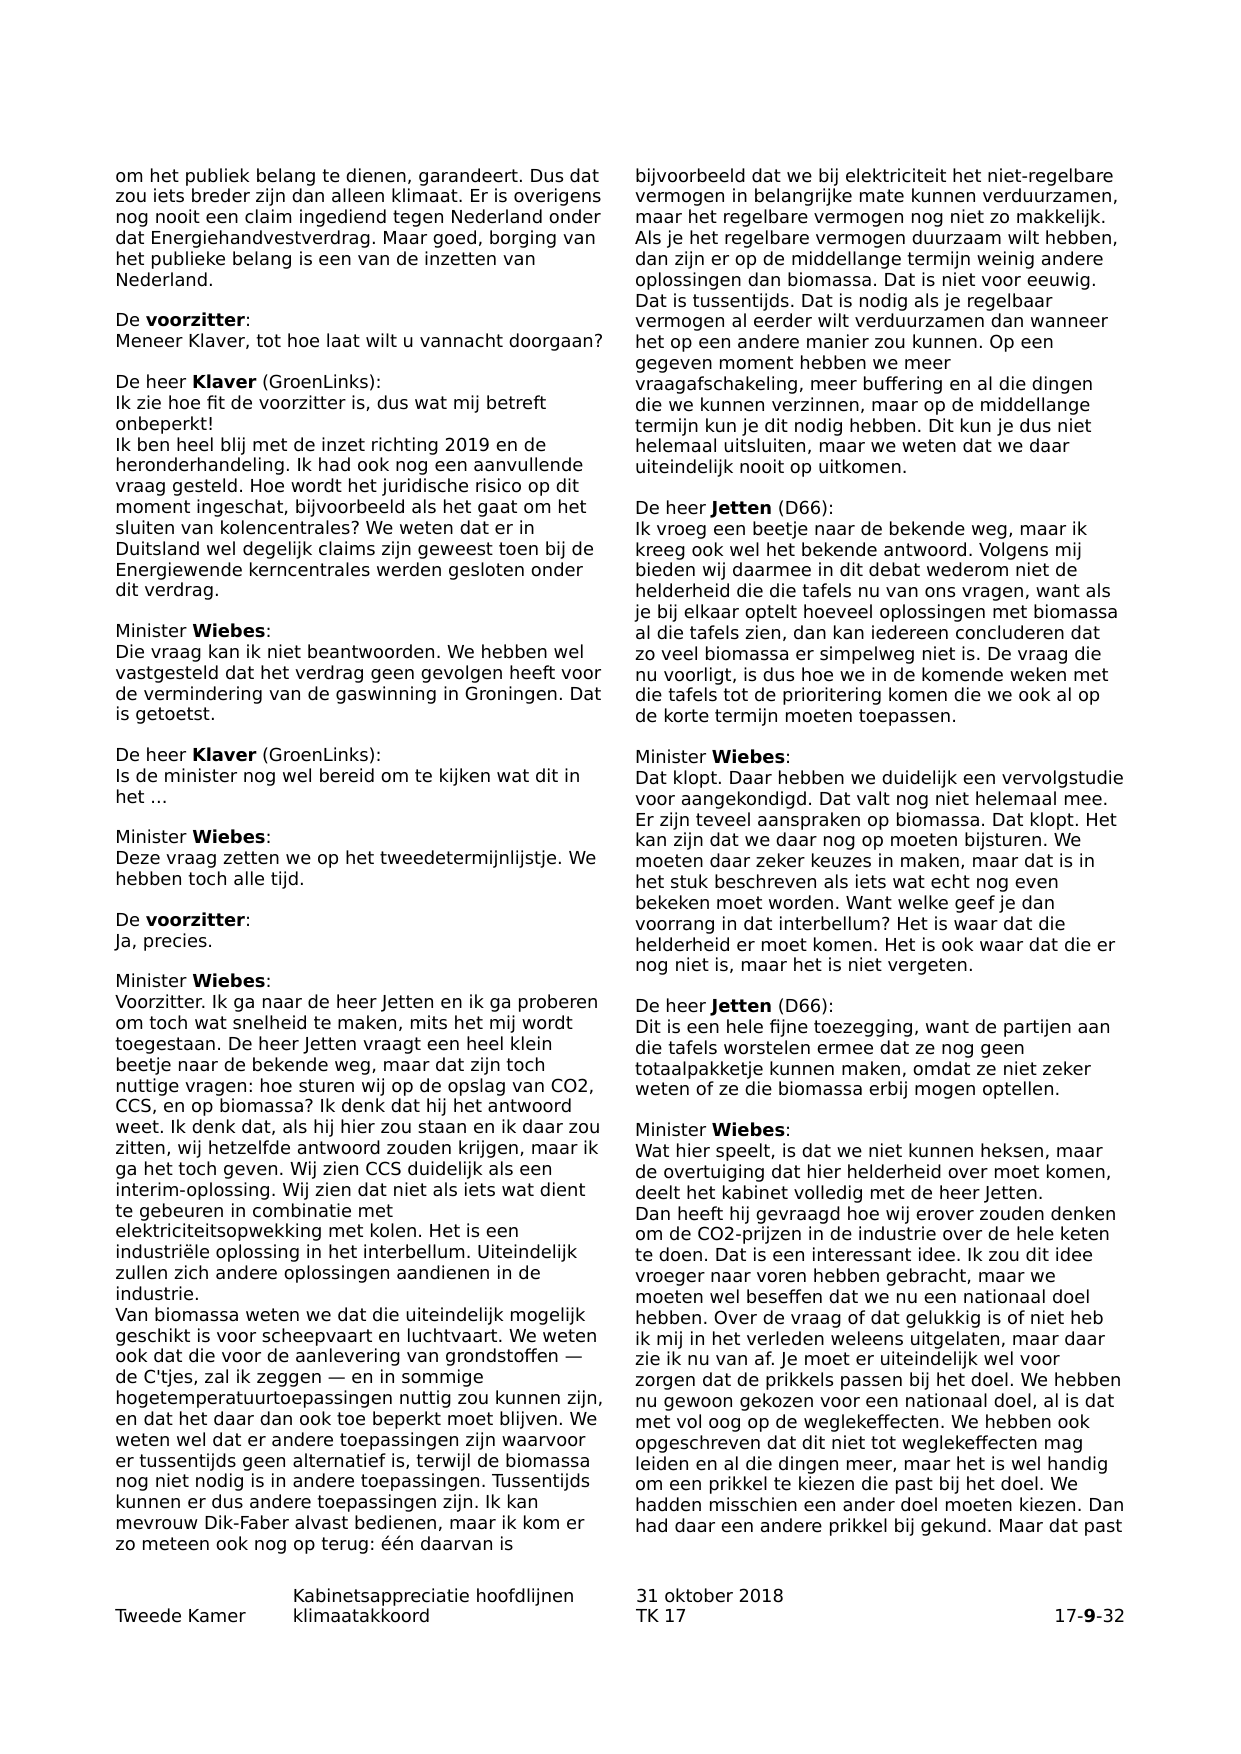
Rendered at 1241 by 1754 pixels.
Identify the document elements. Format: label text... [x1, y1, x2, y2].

text Die vraag kan ik niet beantwoorden. We hebben wel vastgesteld dat het verdrag geen gevolgen heeft voor de vermindering van de gaswinning in Groningen. Dat is getoetst. [115, 642, 605, 725]
text Minister Wiebes: [115, 971, 605, 992]
text De heer Klaver (GroenLinks): [115, 745, 605, 766]
text Ik zie hoe fit de voorzitter is, dus wat mij betreft onbeperkt! [115, 393, 605, 434]
text Van biomassa weten we dat die uiteindelijk mogelijk geschikt is voor scheepvaart en luchtvaart. We weten ook dat die voor de aanlevering van grondstoffen — de C'tjes, zal ik zeggen — en in sommige hogetemperatuurtoepassingen nuttig zou kunnen zijn, en dat het daar dan ook toe beperkt moet blijven. We weten wel dat er andere toepassingen zijn waarvoor er tussentijds geen alternatief is, terwijl de biomassa nog niet nodig is in andere toepassingen. Tussentijds kunnen er dus andere toepassingen zijn. Ik kan mevrouw Dik-Faber alvast bedienen, maar ik kom er zo meteen ook nog op terug: één daarvan is [115, 1304, 605, 1554]
text De heer Jetten (D66): [635, 498, 1125, 518]
text om het publiek belang te dienen, garandeert. Dus dat zou iets breder zijn dan alleen klimaat. Er is overigens nog nooit een claim ingediend tegen Nederland onder dat Energiehandvestverdrag. Maar goed, borging van het publieke belang is een van de inzetten van Nederland. [115, 165, 605, 290]
text Ja, precies. [115, 931, 605, 951]
text Dat klopt. Daar hebben we duidelijk een vervolgstudie voor aangekondigd. Dat valt nog niet helemaal mee. Er zijn teveel aanspraken op biomassa. Dat klopt. Het kan zijn dat we daar nog op moeten bijsturen. We moeten daar zeker keuzes in maken, maar dat is in het stuk beschreven als iets wat echt nog even bekeken moet worden. Want welke geef je dan voorrang in dat interbellum? Het is waar dat die helderheid er moet komen. Het is ook waar dat die er nog niet is, maar het is niet vergeten. [635, 768, 1125, 976]
text Minister Wiebes: [635, 747, 1125, 768]
text De voorzitter: [115, 910, 605, 931]
text Deze vraag zetten we op het tweedetermijnlijstje. We hebben toch alle tijd. [115, 848, 605, 890]
text Wat hier speelt, is dat we niet kunnen heksen, maar de overtuiging dat hier helderheid over moet komen, deelt het kabinet volledig met de heer Jetten. [635, 1141, 1125, 1203]
text De voorzitter: [115, 310, 605, 331]
text Dan heeft hij gevraagd hoe wij erover zouden denken om de CO2-prijzen in de industrie over de hele keten te doen. Dat is een interessant idee. Ik zou dit idee vroeger naar voren hebben gebracht, maar we moeten wel beseffen dat we nu een nationaal doel hebben. Over de vraag of dat gelukkig is of niet heb ik mij in het verleden weleens uitgelaten, maar daar zie ik nu van af. Je moet er uiteindelijk wel voor zorgen dat de prikkels passen bij het doel. We hebben nu gewoon gekozen voor een nationaal doel, al is dat met vol oog op de weglekeffecten. We hebben ook opgeschreven dat dit niet tot weglekeffecten mag leiden en al die dingen meer, maar het is wel handig om een prikkel te kiezen die past bij het doel. We hadden misschien een ander doel moeten kiezen. Dan had daar een andere prikkel bij gekund. Maar dat past [635, 1203, 1125, 1537]
text Is de minister nog wel bereid om te kijken wat dit in het ... [115, 766, 605, 807]
text Minister Wiebes: [115, 621, 605, 642]
text Ik vroeg een beetje naar de bekende weg, maar ik kreeg ook wel het bekende antwoord. Volgens mij bieden wij daarmee in dit debat wederom niet de helderheid die die tafels nu van ons vragen, want als je bij elkaar optelt hoeveel oplossingen met biomassa al die tafels zien, dan kan iedereen concluderen dat zo veel biomassa er simpelweg niet is. De vraag die nu voorligt, is dus hoe we in de komende weken met die tafels tot de prioritering komen die we ook al op de korte termijn moeten toepassen. [635, 518, 1125, 727]
text Voorzitter. Ik ga naar de heer Jetten en ik ga proberen om toch wat snelheid te maken, mits het mij wordt toegestaan. De heer Jetten vraagt een heel klein beetje naar de bekende weg, maar dat zijn toch nuttige vragen: hoe sturen wij op de opslag van CO2, CCS, en op biomassa? Ik denk dat hij het antwoord weet. Ik denk dat, als hij hier zou staan en ik daar zou zitten, wij hetzelfde antwoord zouden krijgen, maar ik ga het toch geven. Wij zien CCS duidelijk als een interim-oplossing. Wij zien dat niet als iets wat dient te gebeuren in combinatie met elektriciteitsopwekking met kolen. Het is een industriële oplossing in het interbellum. Uiteindelijk zullen zich andere oplossingen aandienen in de industrie. [115, 992, 605, 1304]
text Meneer Klaver, tot hoe laat wilt u vannacht doorgaan? [115, 331, 605, 352]
text De heer Klaver (GroenLinks): [115, 372, 605, 393]
text Minister Wiebes: [115, 827, 605, 848]
text Dit is een hele fijne toezegging, want de partijen aan die tafels worstelen ermee dat ze nog geen totaalpakketje kunnen maken, omdat ze niet zeker weten of ze die biomassa erbij mogen optellen. [635, 1017, 1125, 1100]
text De heer Jetten (D66): [635, 996, 1125, 1017]
text bijvoorbeeld dat we bij elektriciteit het niet-regelbare vermogen in belangrijke mate kunnen verduurzamen, maar het regelbare vermogen nog niet zo makkelijk. Als je het regelbare vermogen duurzaam wilt hebben, dan zijn er op de middellange termijn weinig andere oplossingen dan biomassa. Dat is niet voor eeuwig. Dat is tussentijds. Dat is nodig als je regelbaar vermogen al eerder wilt verduurzamen dan wanneer het op een andere manier zou kunnen. Op een gegeven moment hebben we meer vraagafschakeling, meer buffering en al die dingen die we kunnen verzinnen, maar op de middellange termijn kun je dit nodig hebben. Dit kun je dus niet helemaal uitsluiten, maar we weten dat we daar uiteindelijk nooit op uitkomen. [635, 165, 1125, 478]
text Minister Wiebes: [635, 1120, 1125, 1141]
text Ik ben heel blij met de inzet richting 2019 en de heronderhandeling. Ik had ook nog een aanvullende vraag gesteld. Hoe wordt het juridische risico op dit moment ingeschat, bijvoorbeeld als het gaat om het sluiten van kolencentrales? We weten dat er in Duitsland wel degelijk claims zijn geweest toen bij de Energiewende kerncentrales werden gesloten onder dit verdrag. [115, 434, 605, 601]
